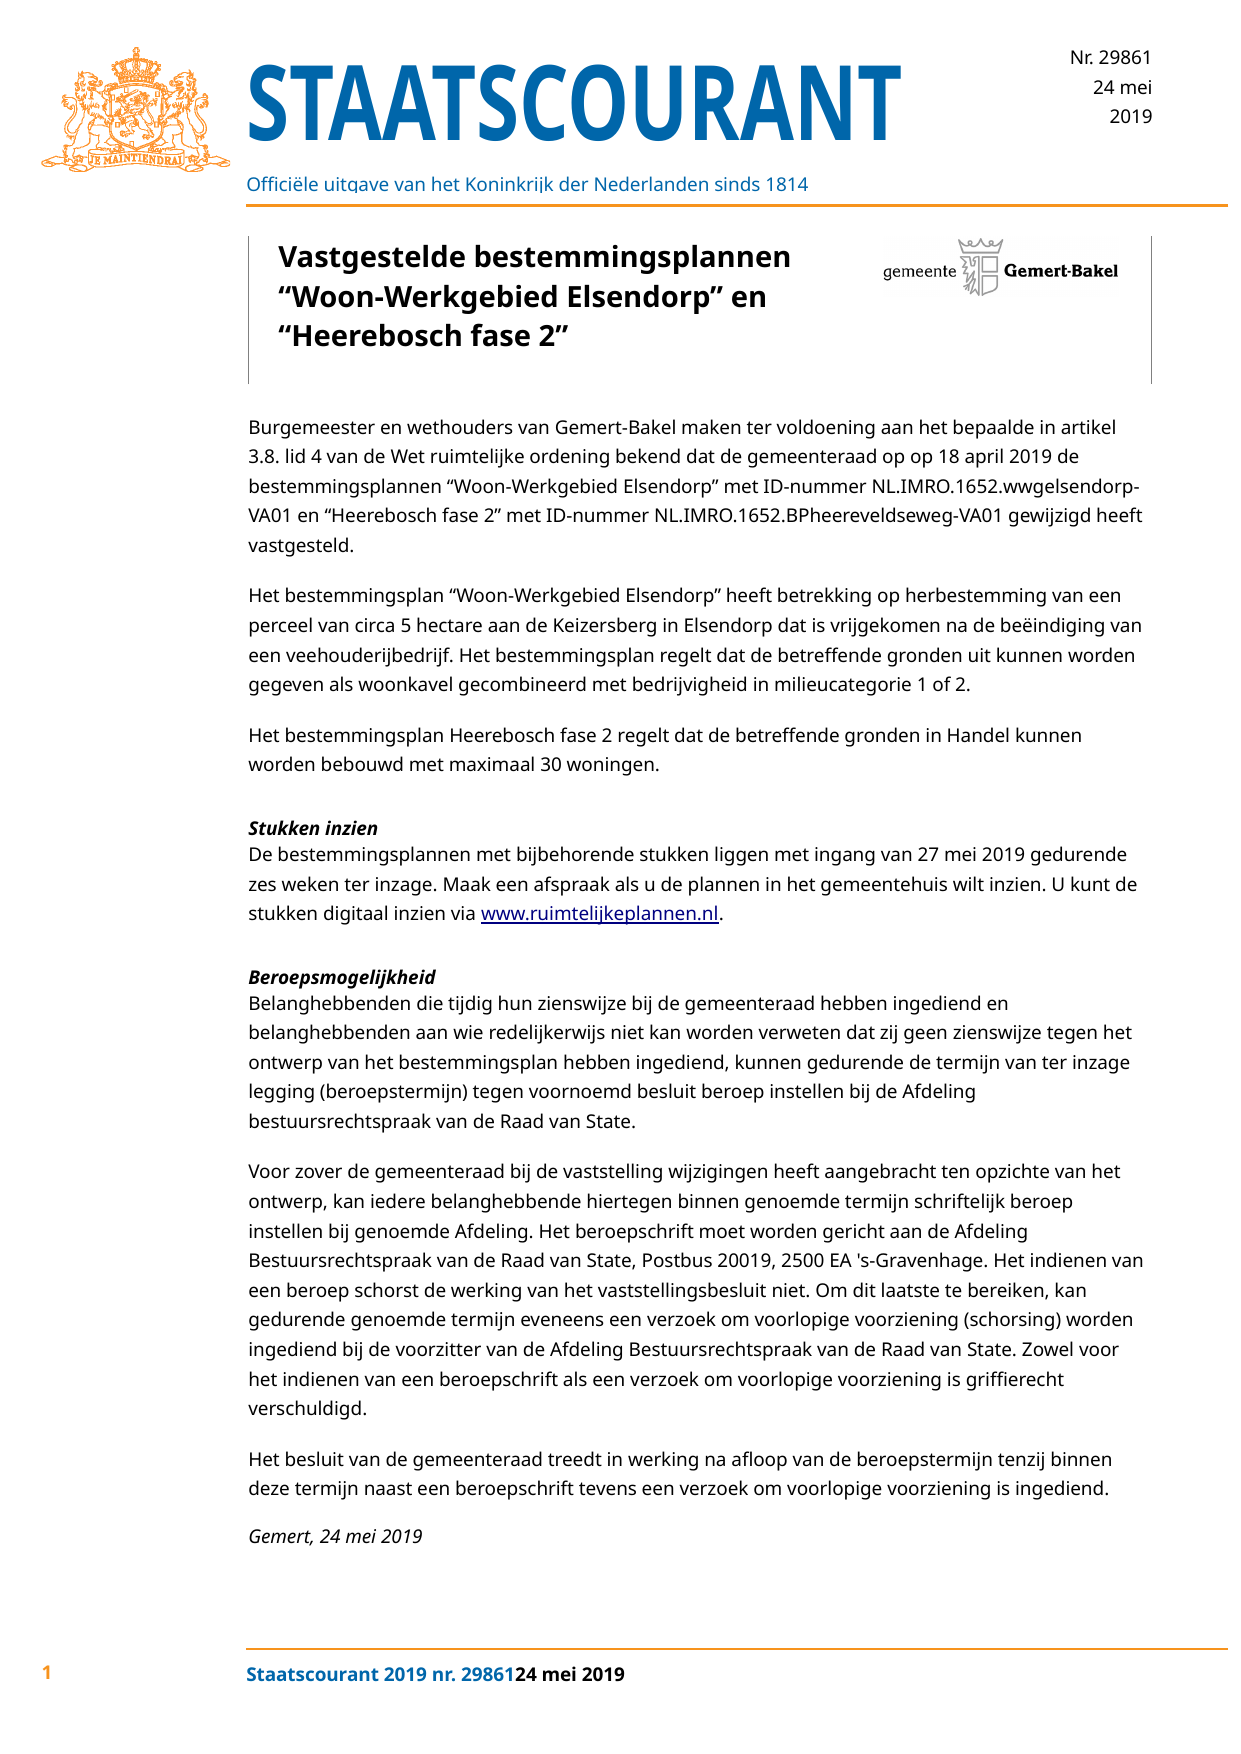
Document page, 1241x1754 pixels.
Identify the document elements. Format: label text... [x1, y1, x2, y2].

text Burgemeester en wethouders van Gemert-Bakel maken ter voldoening aan het bepaalde in artikel 3.8. lid 4 van de Wet ruimtelijke ordening bekend dat de gemeenteraad op op 18 april 2019 de bestemmingsplannen “Woon-Werkgebied Elsendorp” met ID-nummer NL.IMRO.1652.wwgelsendorp-VA01 en “Heerebosch fase 2” met ID-nummer NL.IMRO.1652.BPheereveldseweg-VA01 gewijzigd heeft vastgesteld. [248, 414, 1152, 558]
text Het besluit van de gemeenteraad treedt in werking na afloop van de beroepstermijn tenzij binnen deze termijn naast een beroepschrift tevens een verzoek om voorlopige voorziening is ingediend. [248, 1446, 1152, 1501]
text De bestemmingsplannen met bijbehorende stukken liggen met ingang van 27 mei 2019 gedurende zes weken ter inzage. Maak een afspraak als u de plannen in het gemeentehuis wilt inzien. U kunt de stukken digitaal inzien via www.ruimtelijkeplannen.nl. [248, 841, 1152, 926]
text Beroepsmogelijkheid [248, 964, 1152, 990]
picture [41, 47, 231, 172]
text Het bestemmingsplan Heerebosch fase 2 regelt dat de betreffende gronden in Handel kunnen worden bebouwd met maximaal 30 woningen. [248, 722, 1152, 777]
text Voor zover de gemeenteraad bij de vaststelling wijzigingen heeft aangebracht ten opzichte van het ontwerp, kan iedere belanghebbende hiertegen binnen genoemde termijn schriftelijk beroep instellen bij genoemde Afdeling. Het beroepschrift moet worden gericht aan de Afdeling Bestuursrechtspraak van de Raad van State, Postbus 20019, 2500 EA 's-Gravenhage. Het indienen van een beroep schorst de werking van het vaststellingsbesluit niet. Om dit laatste te bereiken, kan gedurende genoemde termijn eveneens een verzoek om voorlopige voorziening (schorsing) worden ingediend bij de voorzitter van de Afdeling Bestuursrechtspraak van de Raad van State. Zowel voor het indienen van een beroepschrift als een verzoek om voorlopige voorziening is griffierecht verschuldigd. [248, 1159, 1152, 1421]
table_header [850, 236, 1151, 384]
picture [882, 236, 1119, 297]
text Stukken inzien [248, 815, 1152, 841]
text Belanghebbenden die tijdig hun zienswijze bij de gemeenteraad hebben ingediend en belanghebbenden aan wie redelijkerwijs niet kan worden verweten dat zij geen zienswijze tegen het ontwerp van het bestemmingsplan hebben ingediend, kunnen gedurende de termijn van ter inzage legging (beroepstermijn) tegen voornoemd besluit beroep instellen bij de Afdeling bestuursrechtspraak van de Raad van State. [248, 990, 1152, 1134]
text Het bestemmingsplan “Woon-Werkgebied Elsendorp” heeft betrekking op herbestemming van een perceel van circa 5 hectare aan de Keizersberg in Elsendorp dat is vrijgekomen na de beëindiging van een veehouderijbedrijf. Het bestemmingsplan regelt dat de betreffende gronden uit kunnen worden gegeven als woonkavel gecombineerd met bedrijvigheid in milieucategorie 1 of 2. [248, 583, 1152, 697]
table_header Vastgestelde bestemmingsplannen “Woon-Werkgebied Elsendorp” en “Heerebosch fase 2” [249, 236, 850, 384]
text Gemert, 24 mei 2019 [248, 1523, 1152, 1549]
